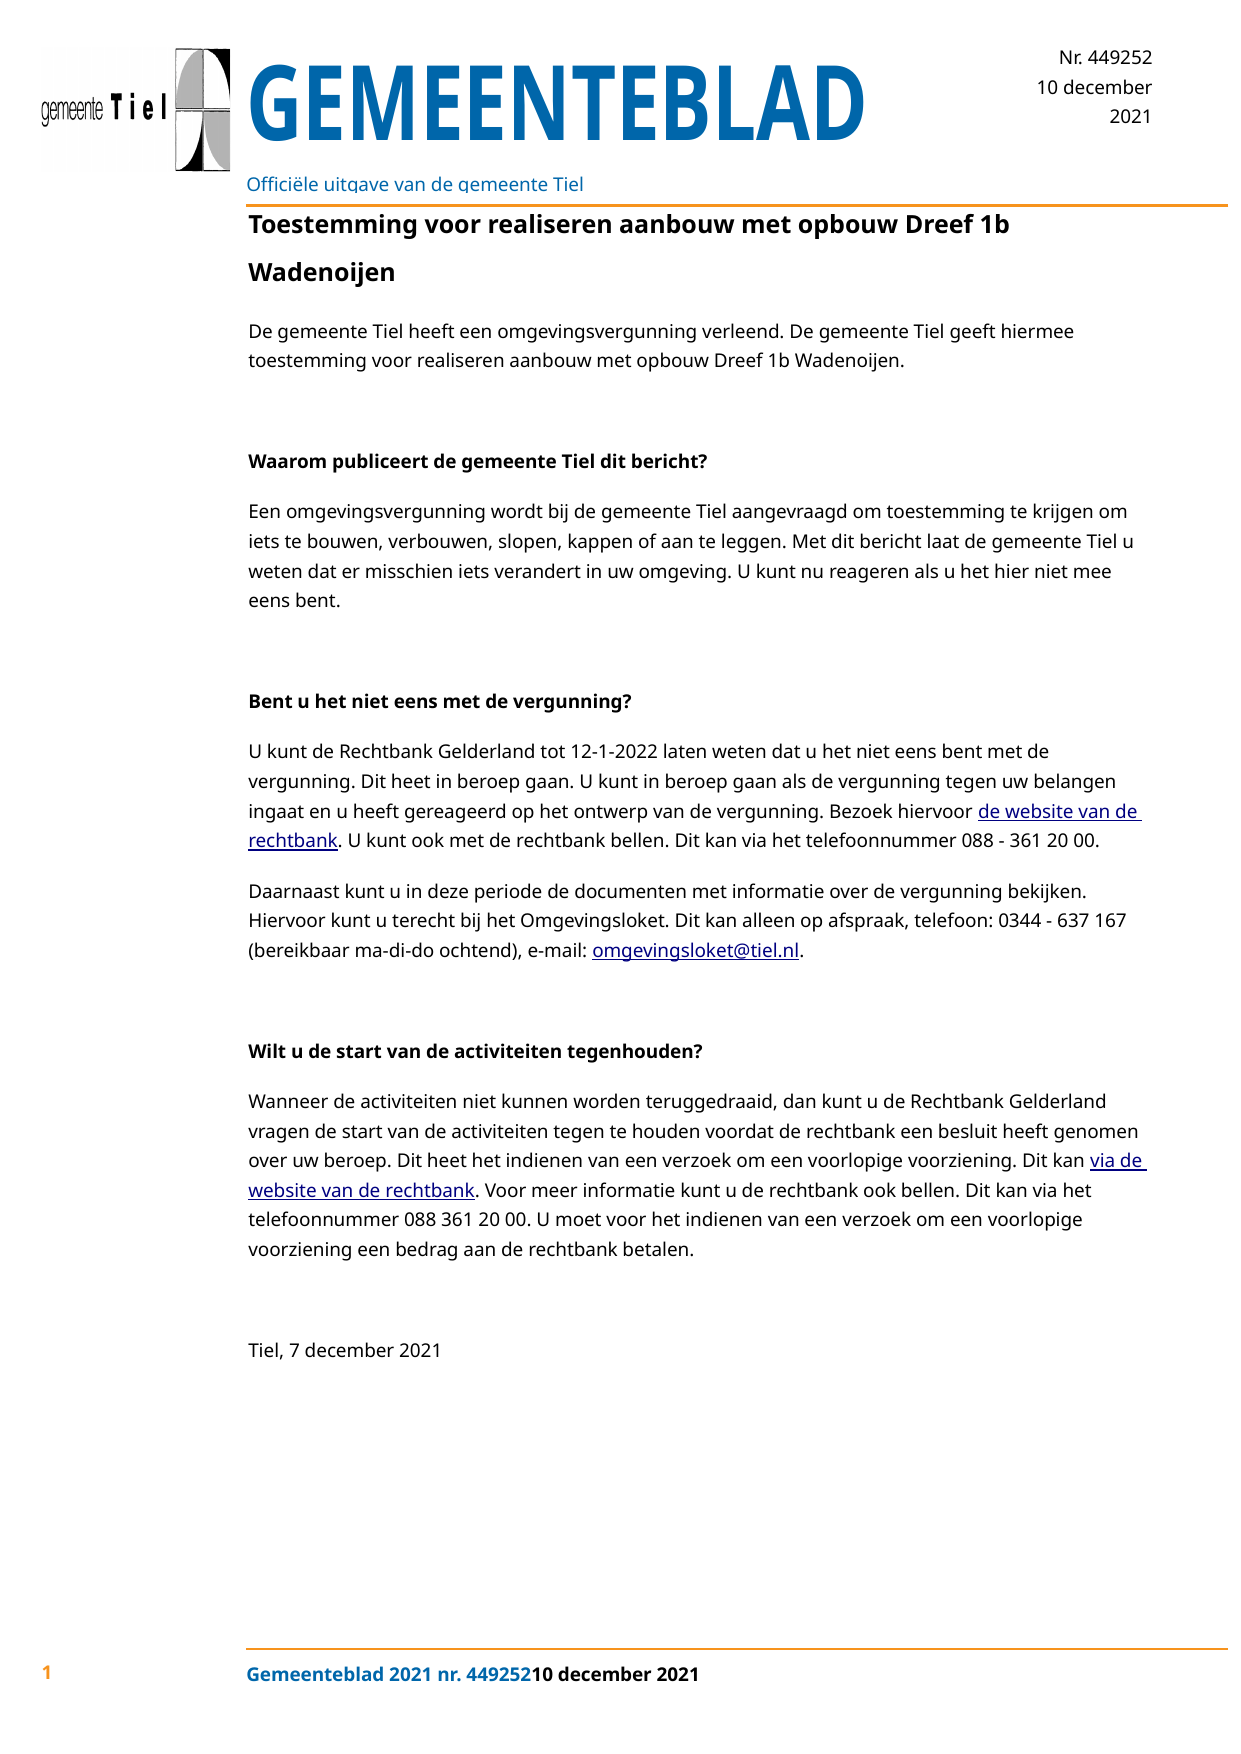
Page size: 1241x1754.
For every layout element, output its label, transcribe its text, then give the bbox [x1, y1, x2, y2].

picture [41, 47, 231, 172]
text Tiel, 7 december 2021 [248, 1337, 1152, 1363]
text U kunt de Rechtbank Gelderland tot 12-1-2022 laten weten dat u het niet eens bent met de vergunning. Dit heet in beroep gaan. U kunt in beroep gaan als de vergunning tegen uw belangen ingaat en u heeft gereageerd op het ontwerp van de vergunning. Bezoek hiervoor de website van de rechtbank. U kunt ook met de rechtbank bellen. Dit kan via het telefoonnummer 088 - 361 20 00. [248, 739, 1152, 853]
text Daarnaast kunt u in deze periode de documenten met informatie over de vergunning bekijken. Hiervoor kunt u terecht bij het Omgevingsloket. Dit kan alleen op afspraak, telefoon: 0344 - 637 167 (bereikbaar ma-di-do ochtend), e-mail: omgevingsloket@tiel.nl. [248, 878, 1152, 963]
text Bent u het niet eens met de vergunning? [248, 688, 1152, 714]
text Waarom publiceert de gemeente Tiel dit bericht? [248, 448, 1152, 474]
text Wanneer de activiteiten niet kunnen worden teruggedraaid, dan kunt u de Rechtbank Gelderland vragen de start van de activiteiten tegen te houden voordat de rechtbank een besluit heeft genomen over uw beroep. Dit heet het indienen van een verzoek om een voorlopige voorziening. Dit kan via de website van de rechtbank. Voor meer informatie kunt u de rechtbank ook bellen. Dit kan via het telefoonnummer 088 361 20 00. U moet voor het indienen van een verzoek om een voorlopige voorziening een bedrag aan de rechtbank betalen. [248, 1088, 1152, 1262]
text Wilt u de start van de activiteiten tegenhouden? [248, 1038, 1152, 1064]
text Toestemming voor realiseren aanbouw met opbouw Dreef 1b Wadenoijen [248, 207, 1152, 288]
text De gemeente Tiel heeft een omgevingsvergunning verleend. De gemeente Tiel geeft hiermee toestemming voor realiseren aanbouw met opbouw Dreef 1b Wadenoijen. [248, 318, 1152, 373]
text Een omgevingsvergunning wordt bij de gemeente Tiel aangevraagd om toestemming te krijgen om iets te bouwen, verbouwen, slopen, kappen of aan te leggen. Met dit bericht laat de gemeente Tiel u weten dat er misschien iets verandert in uw omgeving. U kunt nu reageren als u het hier niet mee eens bent. [248, 499, 1152, 613]
